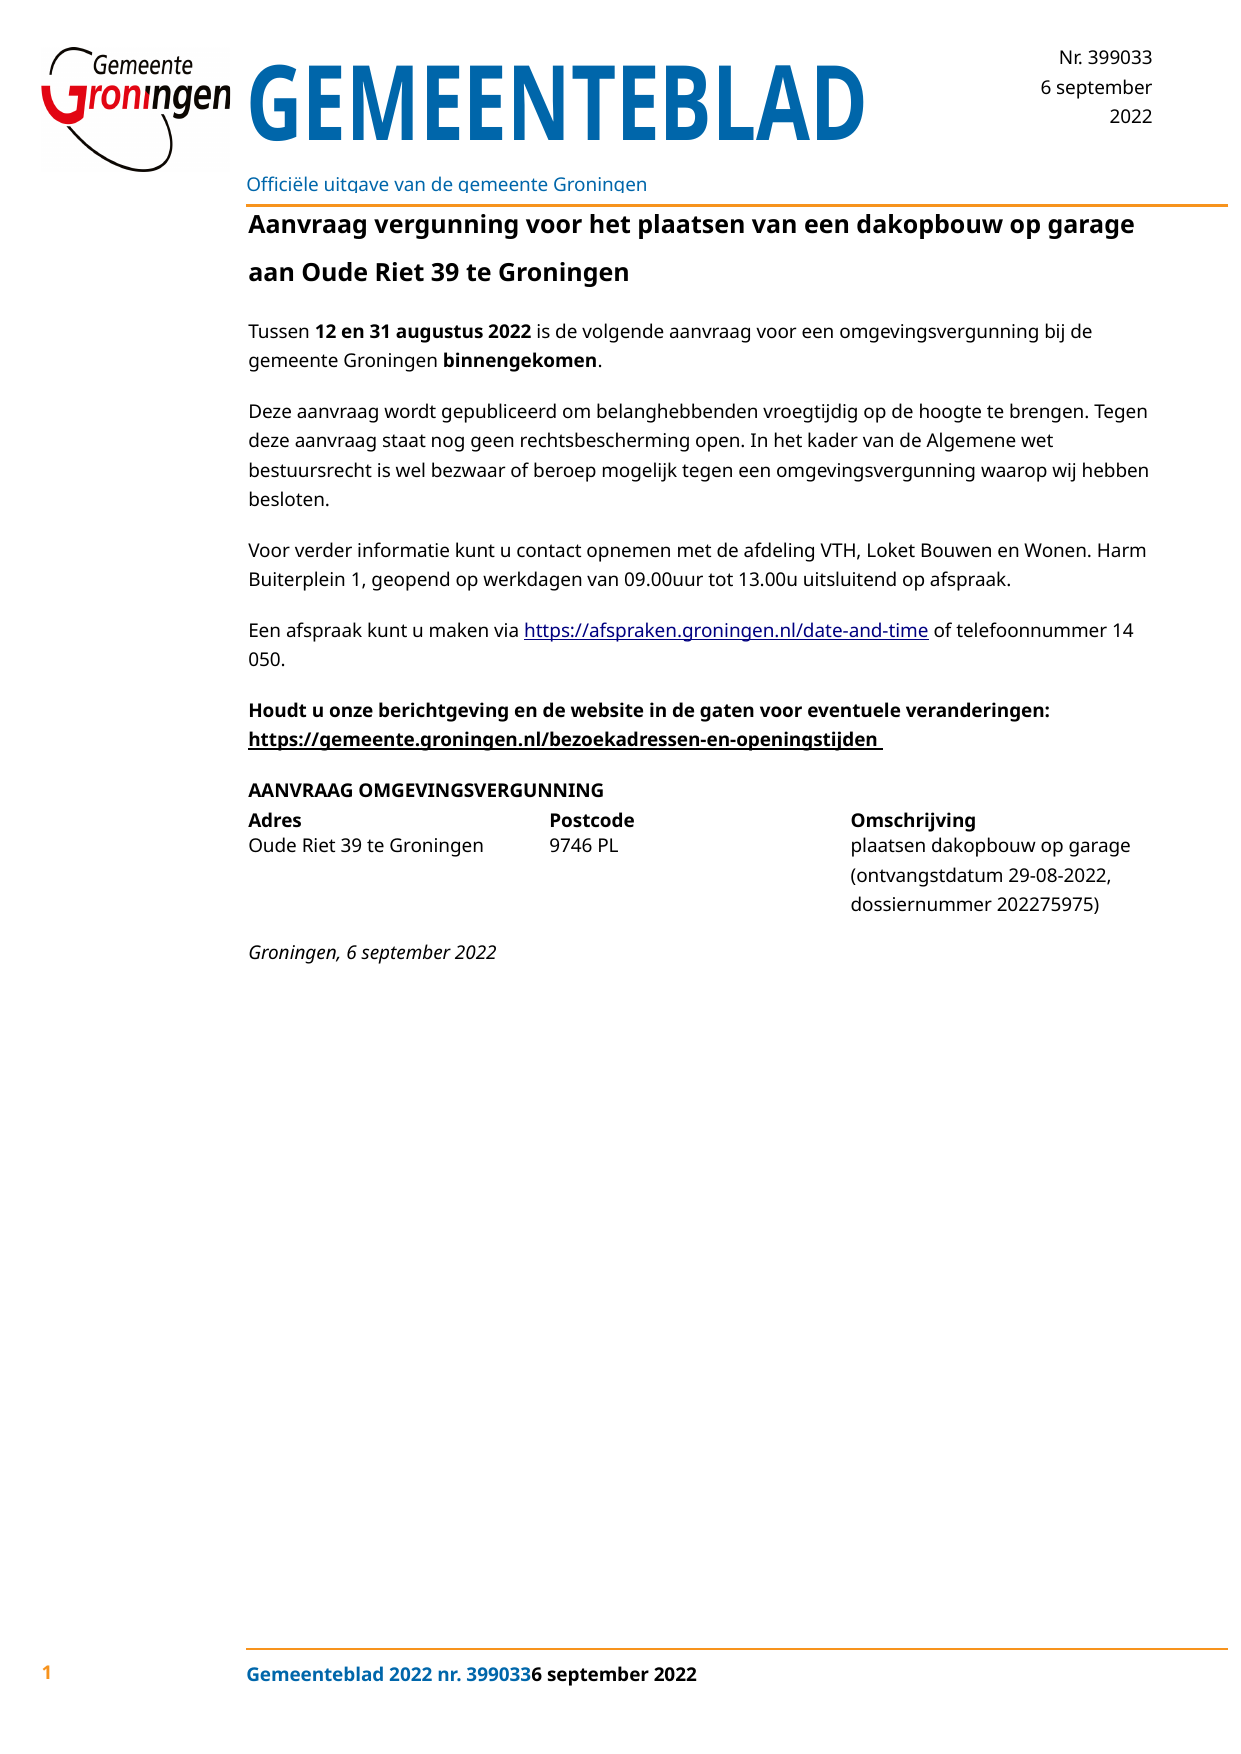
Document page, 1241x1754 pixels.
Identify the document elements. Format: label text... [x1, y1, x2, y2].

text Aanvraag vergunning voor het plaatsen van een dakopbouw op garage aan Oude Riet 39 te Groningen [248, 207, 1152, 288]
table_cell Oude Riet 39 te Groningen [248, 833, 549, 917]
table_header Postcode [549, 807, 850, 832]
table_header Adres [248, 807, 549, 832]
table_header Omschrijving [850, 807, 1152, 832]
text AANVRAAG OMGEVINGSVERGUNNING [248, 777, 1152, 803]
text Groningen, 6 september 2022 [248, 939, 1152, 964]
text Tussen 12 en 31 augustus 2022 is de volgende aanvraag voor een omgevingsvergunning bij de gemeente Groningen binnengekomen. [248, 318, 1152, 373]
text Houdt u onze berichtgeving en de website in de gaten voor eventuele veranderingen: https://gemeente.groningen.nl/bezoekadressen-en-openingstijden [248, 697, 1152, 752]
text Voor verder informatie kunt u contact opnemen met de afdeling VTH, Loket Bouwen en Wonen. Harm Buiterplein 1, geopend op werkdagen van 09.00uur tot 13.00u uitsluitend op afspraak. [248, 537, 1152, 592]
table_cell 9746 PL [549, 833, 850, 917]
text Een afspraak kunt u maken via https://afspraken.groningen.nl/date-and-time of telefoonnummer 14 050. [248, 617, 1152, 672]
text Deze aanvraag wordt gepubliceerd om belanghebbenden vroegtijdig op de hoogte te brengen. Tegen deze aanvraag staat nog geen rechtsbescherming open. In het kader van de Algemene wet bestuursrecht is wel bezwaar of beroep mogelijk tegen een omgevingsvergunning waarop wij hebben besloten. [248, 398, 1152, 512]
picture [41, 47, 231, 172]
table_cell plaatsen dakopbouw op garage (ontvangstdatum 29-08-2022, dossiernummer 202275975) [850, 833, 1152, 917]
